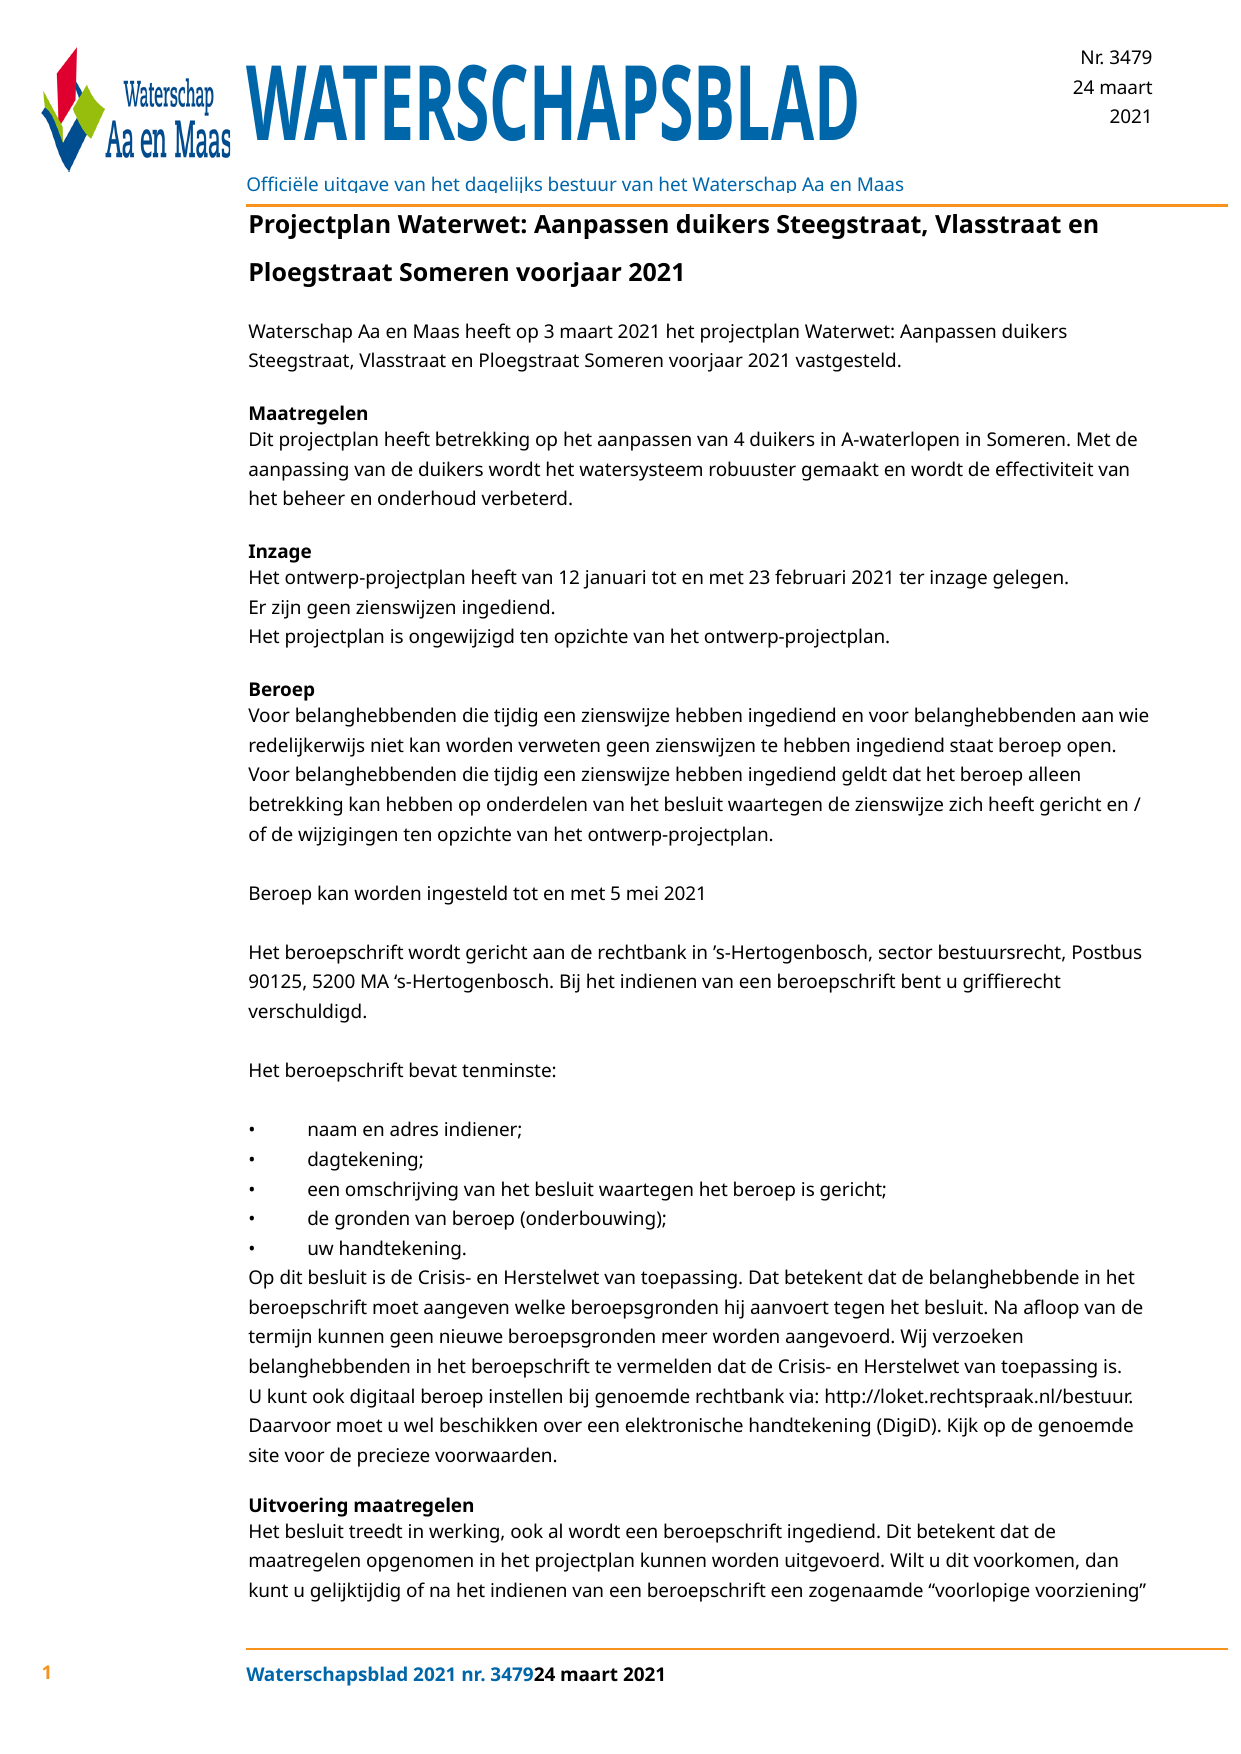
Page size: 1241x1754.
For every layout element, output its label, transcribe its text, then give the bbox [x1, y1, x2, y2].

text Het beroepschrift bevat tenminste: [248, 1057, 1152, 1083]
text Het projectplan is ongewijzigd ten opzichte van het ontwerp-projectplan. [248, 623, 1152, 649]
list een omschrijving van het besluit waartegen het beroep is gericht; [248, 1176, 1152, 1201]
list naam en adres indiener; [248, 1117, 1152, 1142]
text Waterschap Aa en Maas heeft op 3 maart 2021 het projectplan Waterwet: Aanpassen duikers Steegstraat, Vlasstraat en Ploegstraat Someren voorjaar 2021 vastgesteld. [248, 318, 1152, 373]
list dagtekening; [248, 1146, 1152, 1172]
list de gronden van beroep (onderbouwing); [248, 1205, 1152, 1231]
text Op dit besluit is de Crisis- en Herstelwet van toepassing. Dat betekent dat de belanghebbende in het beroepschrift moet aangeven welke beroepsgronden hij aanvoert tegen het besluit. Na afloop van de termijn kunnen geen nieuwe beroepsgronden meer worden aangevoerd. Wij verzoeken belanghebbenden in het beroepschrift te vermelden dat de Crisis- en Herstelwet van toepassing is. [248, 1264, 1152, 1379]
text Beroep [248, 674, 1152, 702]
text U kunt ook digitaal beroep instellen bij genoemde rechtbank via: http://loket.rechtspraak.nl/bestuur. Daarvoor moet u wel beschikken over een elektronische handtekening (DigiD). Kijk op de genoemde site voor de precieze voorwaarden. [248, 1383, 1152, 1468]
text Uitvoering maatregelen [248, 1492, 1152, 1518]
text Het ontwerp-projectplan heeft van 12 januari tot en met 23 februari 2021 ter inzage gelegen. [248, 564, 1152, 590]
text Maatregelen [248, 398, 1152, 426]
text Het beroepschrift wordt gericht aan de rechtbank in ’s-Hertogenbosch, sector bestuursrecht, Postbus 90125, 5200 MA ‘s-Hertogenbosch. Bij het indienen van een beroepschrift bent u griffierecht verschuldigd. [248, 939, 1152, 1024]
text Er zijn geen zienswijzen ingediend. [248, 594, 1152, 620]
text Beroep kan worden ingesteld tot en met 5 mei 2021 [248, 880, 1152, 906]
list uw handtekening. [248, 1235, 1152, 1261]
text Projectplan Waterwet: Aanpassen duikers Steegstraat, Vlasstraat en Ploegstraat Someren voorjaar 2021 [248, 207, 1152, 288]
text Voor belanghebbenden die tijdig een zienswijze hebben ingediend en voor belanghebbenden aan wie redelijkerwijs niet kan worden verweten geen zienswijzen te hebben ingediend staat beroep open. Voor belanghebbenden die tijdig een zienswijze hebben ingediend geldt dat het beroep alleen betrekking kan hebben op onderdelen van het besluit waartegen de zienswijze zich heeft gericht en / of de wijzigingen ten opzichte van het ontwerp-projectplan. [248, 702, 1152, 846]
picture [41, 47, 231, 172]
text Dit projectplan heeft betrekking op het aanpassen van 4 duikers in A-waterlopen in Someren. Met de aanpassing van de duikers wordt het watersysteem robuuster gemaakt en wordt de effectiviteit van het beheer en onderhoud verbeterd. [248, 426, 1152, 511]
text Het besluit treedt in werking, ook al wordt een beroepschrift ingediend. Dit betekent dat de maatregelen opgenomen in het projectplan kunnen worden uitgevoerd. Wilt u dit voorkomen, dan kunt u gelijktijdig of na het indienen van een beroepschrift een zogenaamde “voorlopige voorziening” [248, 1518, 1152, 1603]
text Inzage [248, 536, 1152, 564]
